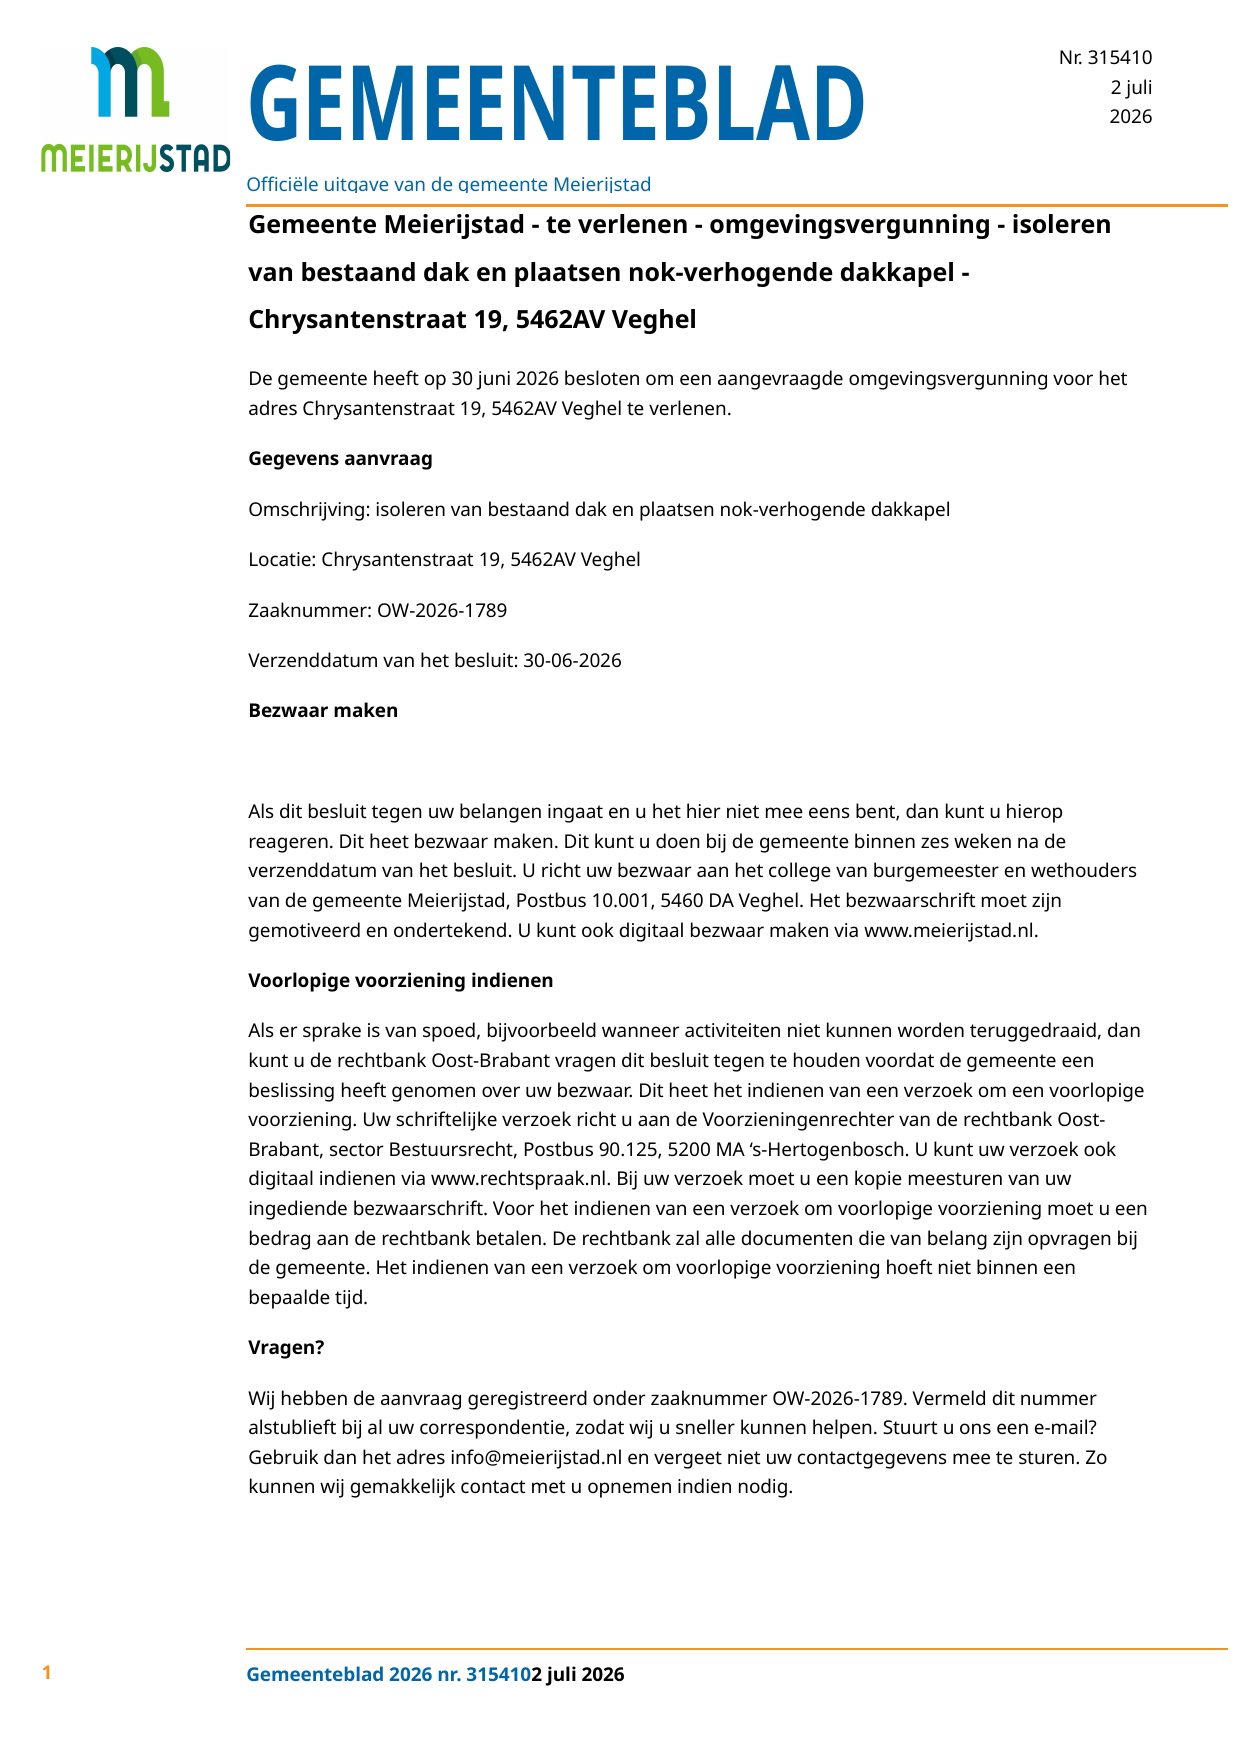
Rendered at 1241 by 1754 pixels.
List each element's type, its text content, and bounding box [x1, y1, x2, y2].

text Locatie: Chrysantenstraat 19, 5462AV Veghel [248, 546, 1152, 572]
text Omschrijving: isoleren van bestaand dak en plaatsen nok-verhogende dakkapel [248, 496, 1152, 522]
text Gegevens aanvraag [248, 446, 1152, 471]
text Vragen? [248, 1334, 1152, 1360]
text Voorlopige voorziening indienen [248, 967, 1152, 993]
text Bezwaar maken [248, 698, 1152, 723]
text Wij hebben de aanvraag geregistreerd onder zaaknummer OW-2026-1789. Vermeld dit nummer alstublieft bij al uw correspondentie, zodat wij u sneller kunnen helpen. Stuurt u ons een e-mail? Gebruik dan het adres info@meierijstad.nl en vergeet niet uw contactgegevens mee te sturen. Zo kunnen wij gemakkelijk contact met u opnemen indien nodig. [248, 1385, 1152, 1499]
picture [41, 47, 231, 172]
text Verzenddatum van het besluit: 30-06-2026 [248, 647, 1152, 673]
text De gemeente heeft op 30 juni 2026 besloten om een aangevraagde omgevingsvergunning voor het adres Chrysantenstraat 19, 5462AV Veghel te verlenen. [248, 366, 1152, 421]
text Als er sprake is van spoed, bijvoorbeeld wanneer activiteiten niet kunnen worden teruggedraaid, dan kunt u de rechtbank Oost-Brabant vragen dit besluit tegen te houden voordat de gemeente een beslissing heeft genomen over uw bezwaar. Dit heet het indienen van een verzoek om een voorlopige voorziening. Uw schriftelijke verzoek richt u aan de Voorzieningenrechter van de rechtbank Oost-Brabant, sector Bestuursrecht, Postbus 90.125, 5200 MA ‘s-Hertogenbosch. U kunt uw verzoek ook digitaal indienen via www.rechtspraak.nl. Bij uw verzoek moet u een kopie meesturen van uw ingediende bezwaarschrift. Voor het indienen van een verzoek om voorlopige voorziening moet u een bedrag aan de rechtbank betalen. De rechtbank zal alle documenten die van belang zijn opvragen bij de gemeente. Het indienen van een verzoek om voorlopige voorziening hoeft niet binnen een bepaalde tijd. [248, 1018, 1152, 1309]
text Zaaknummer: OW-2026-1789 [248, 597, 1152, 622]
text Als dit besluit tegen uw belangen ingaat en u het hier niet mee eens bent, dan kunt u hierop reageren. Dit heet bezwaar maken. Dit kunt u doen bij de gemeente binnen zes weken na de verzenddatum van het besluit. U richt uw bezwaar aan het college van burgemeester en wethouders van de gemeente Meierijstad, Postbus 10.001, 5460 DA Veghel. Het bezwaarschrift moet zijn gemotiveerd en ondertekend. U kunt ook digitaal bezwaar maken via www.meierijstad.nl. [248, 798, 1152, 942]
text Gemeente Meierijstad - te verlenen - omgevingsvergunning - isoleren van bestaand dak en plaatsen nok-verhogende dakkapel - Chrysantenstraat 19, 5462AV Veghel [248, 207, 1152, 336]
